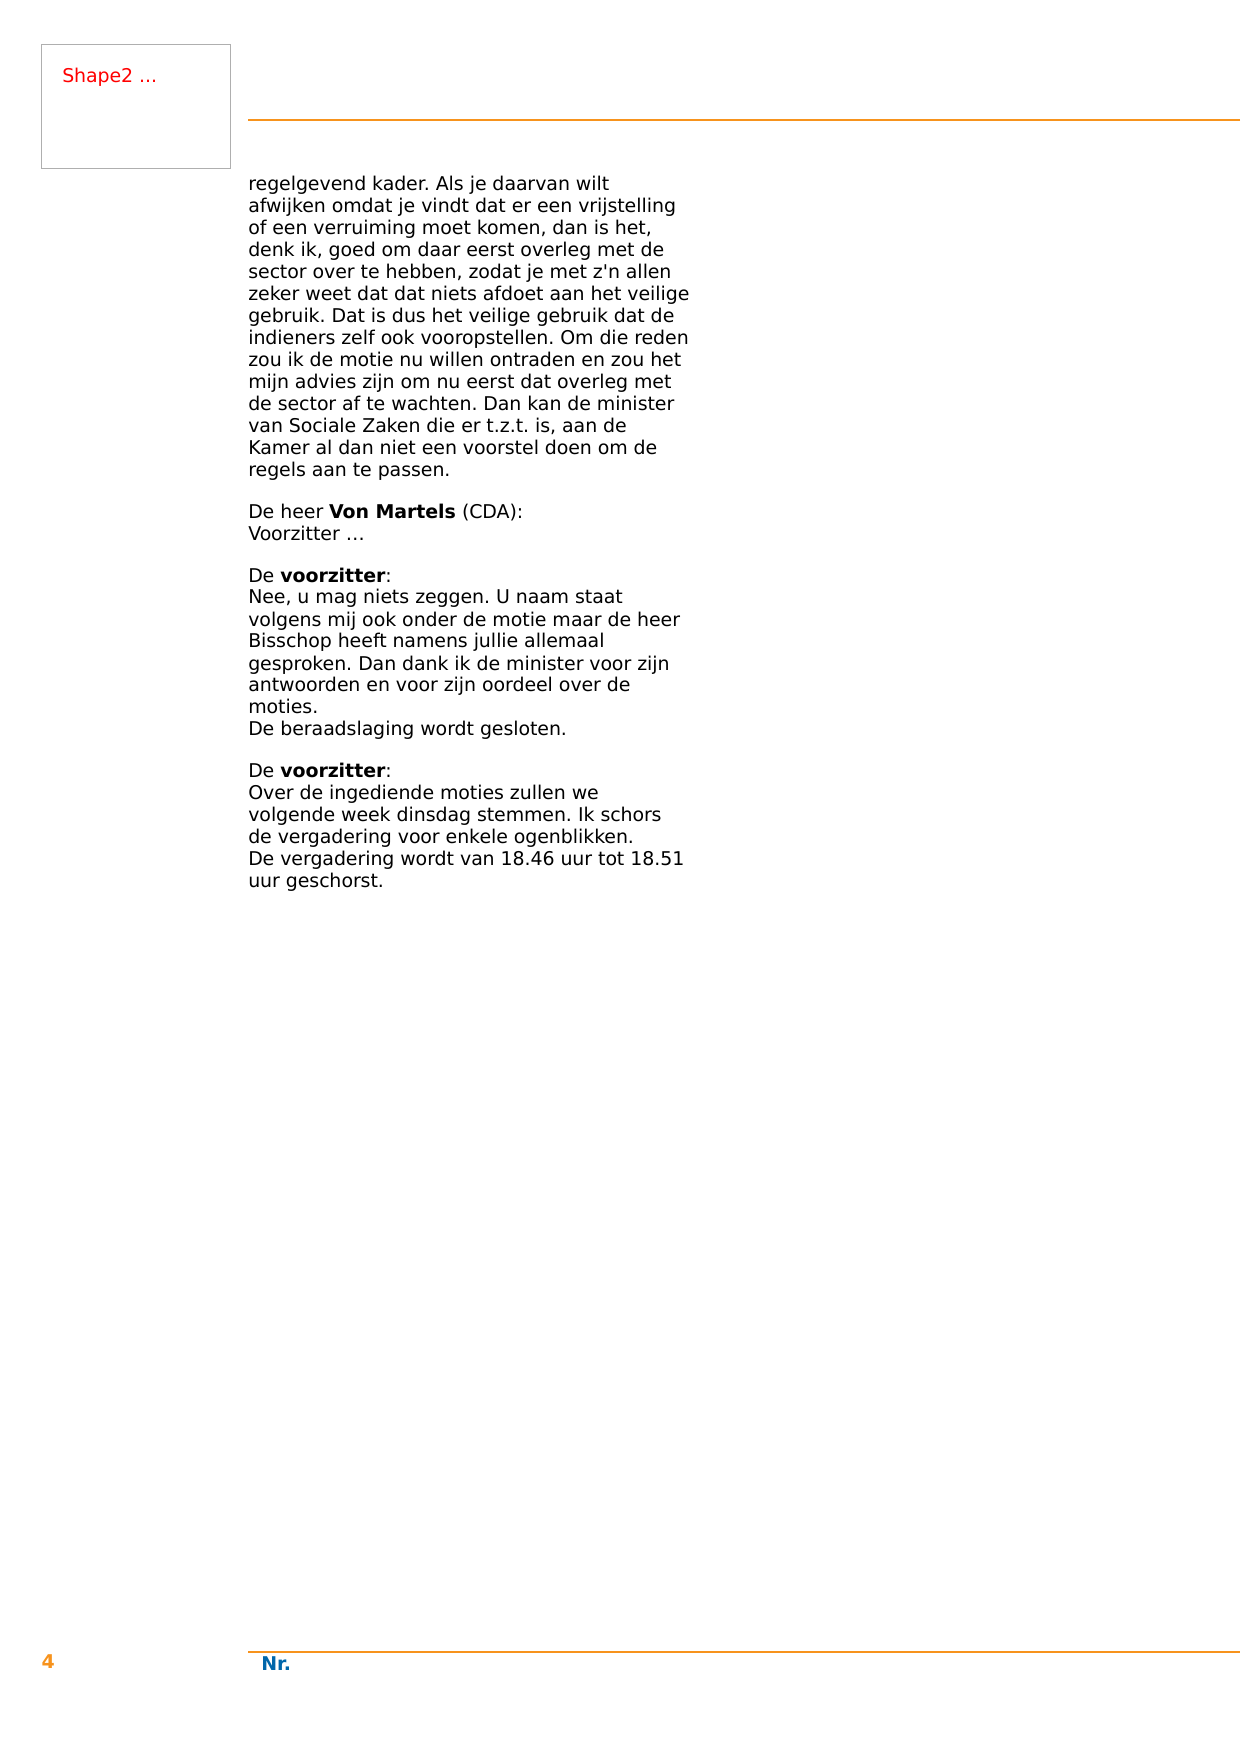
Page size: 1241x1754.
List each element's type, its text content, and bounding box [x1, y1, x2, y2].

text Voorzitter … [248, 522, 691, 544]
text De voorzitter: [248, 760, 691, 782]
text De vergadering wordt van 18.46 uur tot 18.51 uur geschorst. [248, 848, 691, 892]
text regelgevend kader. Als je daarvan wilt afwijken omdat je vindt dat er een vrijstelling of een verruiming moet komen, dan is het, denk ik, goed om daar eerst overleg met de sector over te hebben, zodat je met z'n allen zeker weet dat dat niets afdoet aan het veilige gebruik. Dat is dus het veilige gebruik dat de indieners zelf ook vooropstellen. Om die reden zou ik de motie nu willen ontraden en zou het mijn advies zijn om nu eerst dat overleg met de sector af te wachten. Dan kan de minister van Sociale Zaken die er t.z.t. is, aan de Kamer al dan niet een voorstel doen om de regels aan te passen. [248, 173, 691, 481]
text De voorzitter: [248, 564, 691, 586]
text Nee, u mag niets zeggen. U naam staat volgens mij ook onder de motie maar de heer Bisschop heeft namens jullie allemaal gesproken. Dan dank ik de minister voor zijn antwoorden en voor zijn oordeel over de moties. [248, 586, 691, 718]
text De heer Von Martels (CDA): [248, 501, 691, 522]
text Over de ingediende moties zullen we volgende week dinsdag stemmen. Ik schors de vergadering voor enkele ogenblikken. [248, 782, 691, 848]
text De beraadslaging wordt gesloten. [248, 718, 691, 740]
